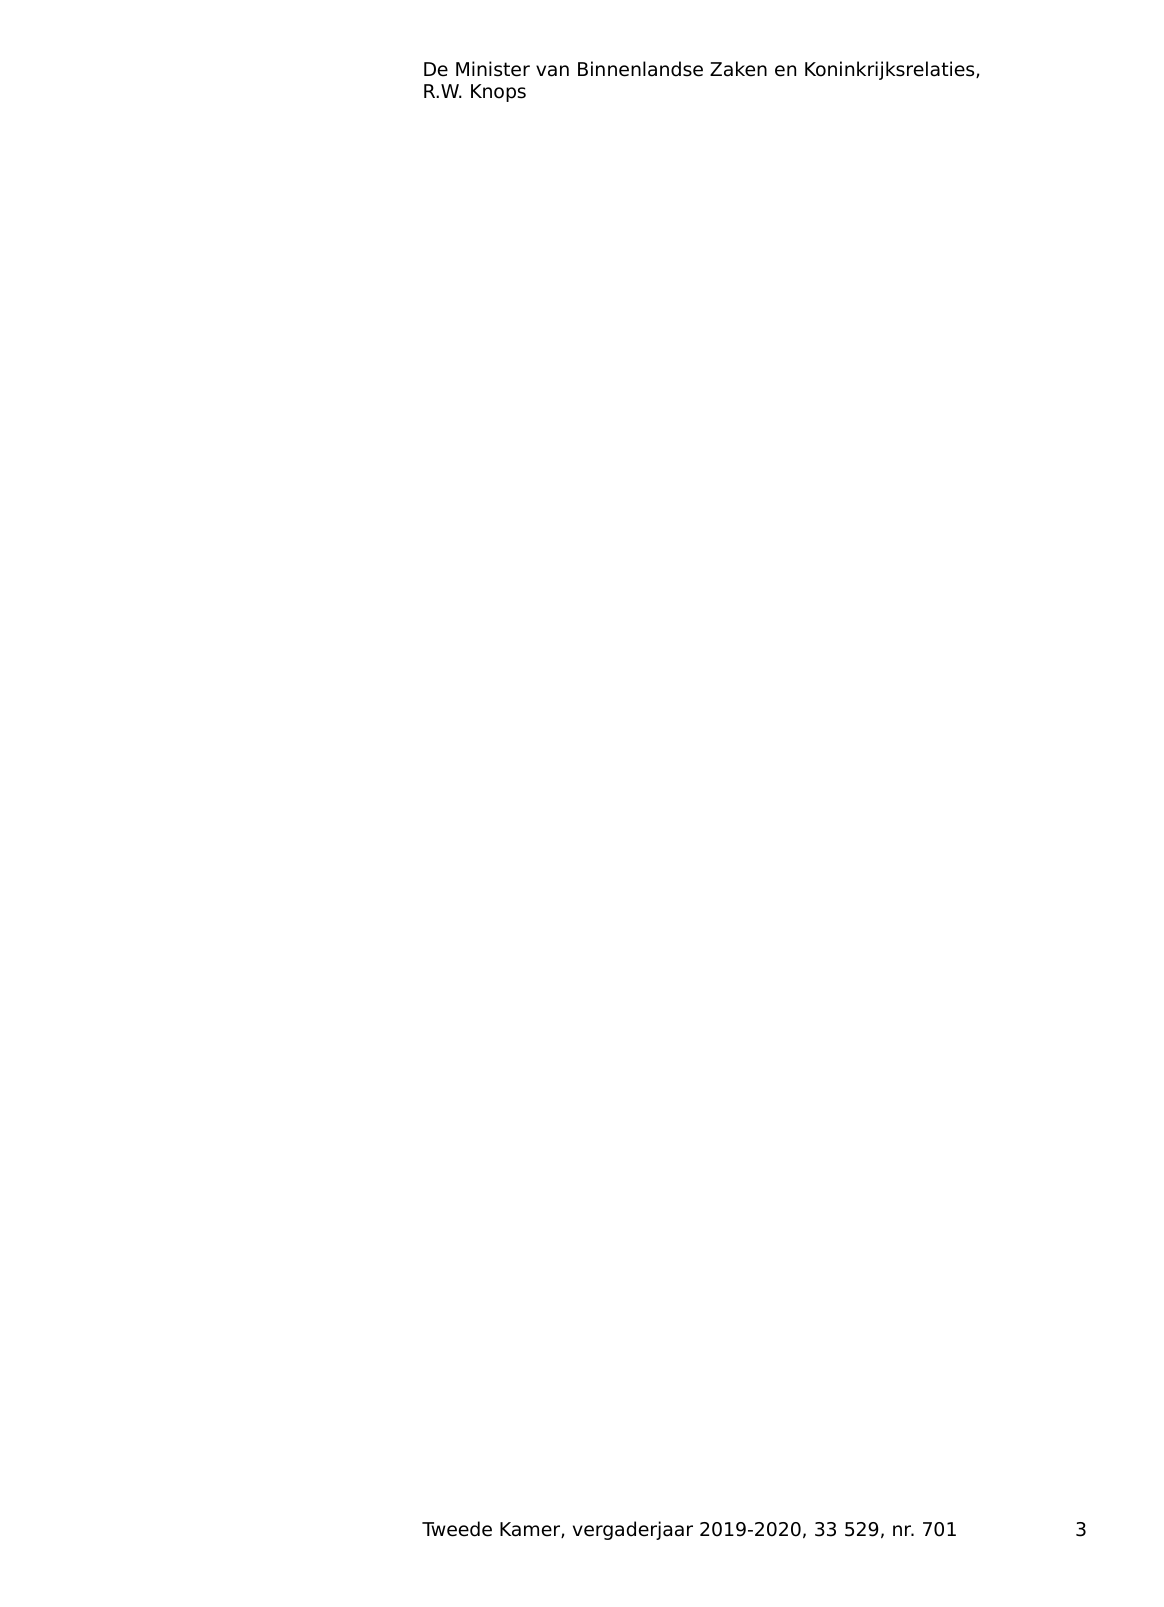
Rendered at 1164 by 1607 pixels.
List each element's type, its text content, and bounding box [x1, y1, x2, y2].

text De Minister van Binnenlandse Zaken en Koninkrijksrelaties, R.W. Knops [422, 59, 1087, 103]
